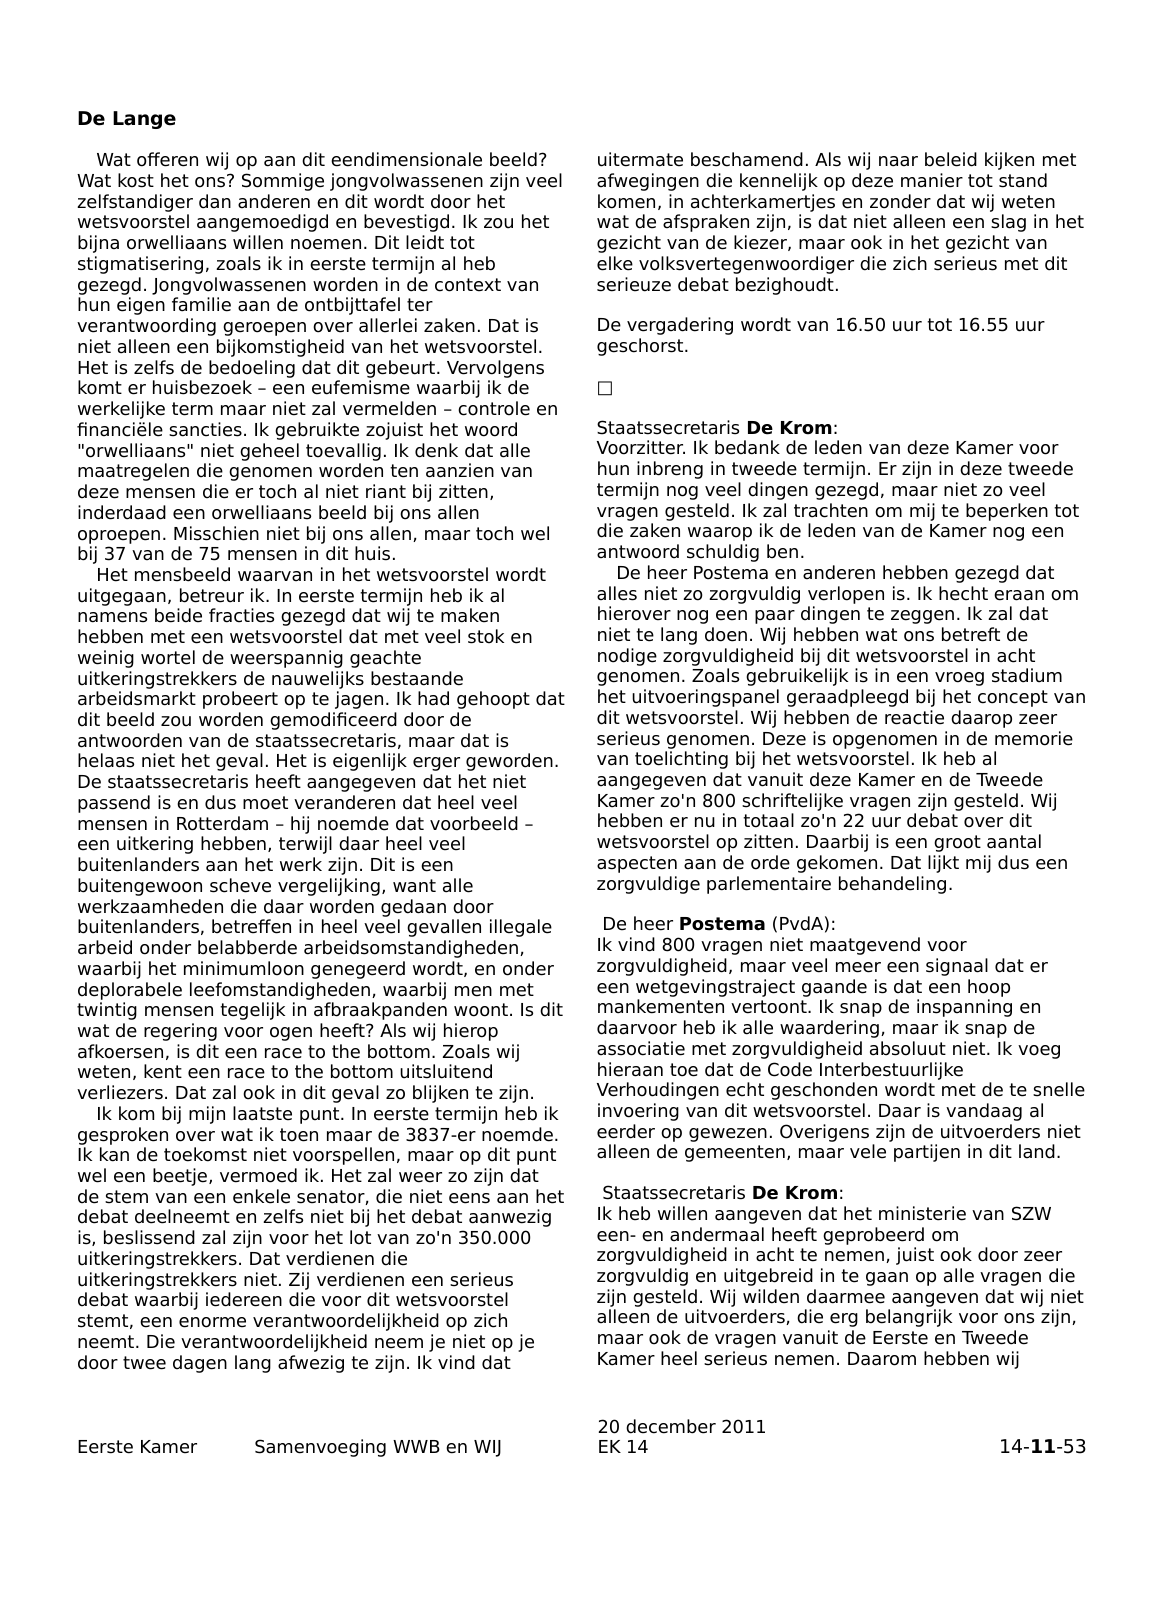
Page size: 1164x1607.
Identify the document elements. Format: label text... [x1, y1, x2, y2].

text De vergadering wordt van 16.50 uur tot 16.55 uur geschorst. [596, 315, 1087, 357]
text Het mensbeeld waarvan in het wetsvoorstel wordt uitgegaan, betreur ik. In eerste termijn heb ik al namens beide fracties gezegd dat wij te maken hebben met een wetsvoorstel dat met veel stok en weinig wortel de weerspannig geachte uitkeringstrekkers de nauwelijks bestaande arbeidsmarkt probeert op te jagen. Ik had gehoopt dat dit beeld zou worden gemodificeerd door de antwoorden van de staatssecretaris, maar dat is helaas niet het geval. Het is eigenlijk erger geworden. De staatssecretaris heeft aangegeven dat het niet passend is en dus moet veranderen dat heel veel mensen in Rotterdam – hij noemde dat voorbeeld – een uitkering hebben, terwijl daar heel veel buitenlanders aan het werk zijn. Dit is een buitengewoon scheve vergelijking, want alle werkzaamheden die daar worden gedaan door buitenlanders, betreffen in heel veel gevallen illegale arbeid onder belabberde arbeidsomstandigheden, waarbij het minimumloon genegeerd wordt, en onder deplorabele leefomstandigheden, waarbij men met twintig mensen tegelijk in afbraakpanden woont. Is dit wat de regering voor ogen heeft? Als wij hierop afkoersen, is dit een race to the bottom. Zoals wij weten, kent een race to the bottom uitsluitend verliezers. Dat zal ook in dit geval zo blijken te zijn. [77, 565, 567, 1104]
text Voorzitter. Ik bedank de leden van deze Kamer voor hun inbreng in tweede termijn. Er zijn in deze tweede termijn nog veel dingen gezegd, maar niet zo veel vragen gesteld. Ik zal trachten om mij te beperken tot die zaken waarop ik de leden van de Kamer nog een antwoord schuldig ben. [596, 438, 1087, 563]
text Staatssecretaris De Krom: [596, 417, 1087, 438]
text De heer Postema (PvdA): [596, 914, 1087, 935]
text Ik heb willen aangeven dat het ministerie van SZW een- en andermaal heeft geprobeerd om zorgvuldigheid in acht te nemen, juist ook door zeer zorgvuldig en uitgebreid in te gaan op alle vragen die zijn gesteld. Wij wilden daarmee aangeven dat wij niet alleen de uitvoerders, die erg belangrijk voor ons zijn, maar ook de vragen vanuit de Eerste en Tweede Kamer heel serieus nemen. Daarom hebben wij [596, 1204, 1087, 1369]
text Wat offeren wij op aan dit eendimensionale beeld? Wat kost het ons? Sommige jongvolwassenen zijn veel zelfstandiger dan anderen en dit wordt door het wetsvoorstel aangemoedigd en bevestigd. Ik zou het bijna orwelliaans willen noemen. Dit leidt tot stigmatisering, zoals ik in eerste termijn al heb gezegd. Jongvolwassenen worden in de context van hun eigen familie aan de ontbijttafel ter verantwoording geroepen over allerlei zaken. Dat is niet alleen een bijkomstigheid van het wetsvoorstel. Het is zelfs de bedoeling dat dit gebeurt. Vervolgens komt er huisbezoek – een eufemisme waarbij ik de werkelijke term maar niet zal vermelden – controle en financiële sancties. Ik gebruikte zojuist het woord "orwelliaans" niet geheel toevallig. Ik denk dat alle maatregelen die genomen worden ten aanzien van deze mensen die er toch al niet riant bij zitten, inderdaad een orwelliaans beeld bij ons allen oproepen. Misschien niet bij ons allen, maar toch wel bij 37 van de 75 mensen in dit huis. [77, 150, 567, 565]
text Staatssecretaris De Krom: [596, 1183, 1087, 1204]
text uitermate beschamend. Als wij naar beleid kijken met afwegingen die kennelijk op deze manier tot stand komen, in achterkamertjes en zonder dat wij weten wat de afspraken zijn, is dat niet alleen een slag in het gezicht van de kiezer, maar ook in het gezicht van elke volksvertegenwoordiger die zich serieus met dit serieuze debat bezighoudt. [596, 150, 1087, 295]
text □ [596, 377, 1087, 397]
text De heer Postema en anderen hebben gezegd dat alles niet zo zorgvuldig verlopen is. Ik hecht eraan om hierover nog een paar dingen te zeggen. Ik zal dat niet te lang doen. Wij hebben wat ons betreft de nodige zorgvuldigheid bij dit wetsvoorstel in acht genomen. Zoals gebruikelijk is in een vroeg stadium het uitvoeringspanel geraadpleegd bij het concept van dit wetsvoorstel. Wij hebben de reactie daarop zeer serieus genomen. Deze is opgenomen in de memorie van toelichting bij het wetsvoorstel. Ik heb al aangegeven dat vanuit deze Kamer en de Tweede Kamer zo'n 800 schriftelijke vragen zijn gesteld. Wij hebben er nu in totaal zo'n 22 uur debat over dit wetsvoorstel op zitten. Daarbij is een groot aantal aspecten aan de orde gekomen. Dat lijkt mij dus een zorgvuldige parlementaire behandeling. [596, 563, 1087, 894]
text Ik kom bij mijn laatste punt. In eerste termijn heb ik gesproken over wat ik toen maar de 3837-er noemde. Ik kan de toekomst niet voorspellen, maar op dit punt wel een beetje, vermoed ik. Het zal weer zo zijn dat de stem van een enkele senator, die niet eens aan het debat deelneemt en zelfs niet bij het debat aanwezig is, beslissend zal zijn voor het lot van zo'n 350.000 uitkeringstrekkers. Dat verdienen die uitkeringstrekkers niet. Zij verdienen een serieus debat waarbij iedereen die voor dit wetsvoorstel stemt, een enorme verantwoordelijkheid op zich neemt. Die verantwoordelijkheid neem je niet op je door twee dagen lang afwezig te zijn. Ik vind dat [77, 1104, 567, 1373]
text Ik vind 800 vragen niet maatgevend voor zorgvuldigheid, maar veel meer een signaal dat er een wetgevingstraject gaande is dat een hoop mankementen vertoont. Ik snap de inspanning en daarvoor heb ik alle waardering, maar ik snap de associatie met zorgvuldigheid absoluut niet. Ik voeg hieraan toe dat de Code Interbestuurlijke Verhoudingen echt geschonden wordt met de te snelle invoering van dit wetsvoorstel. Daar is vandaag al eerder op gewezen. Overigens zijn de uitvoerders niet alleen de gemeenten, maar vele partijen in dit land. [596, 935, 1087, 1163]
